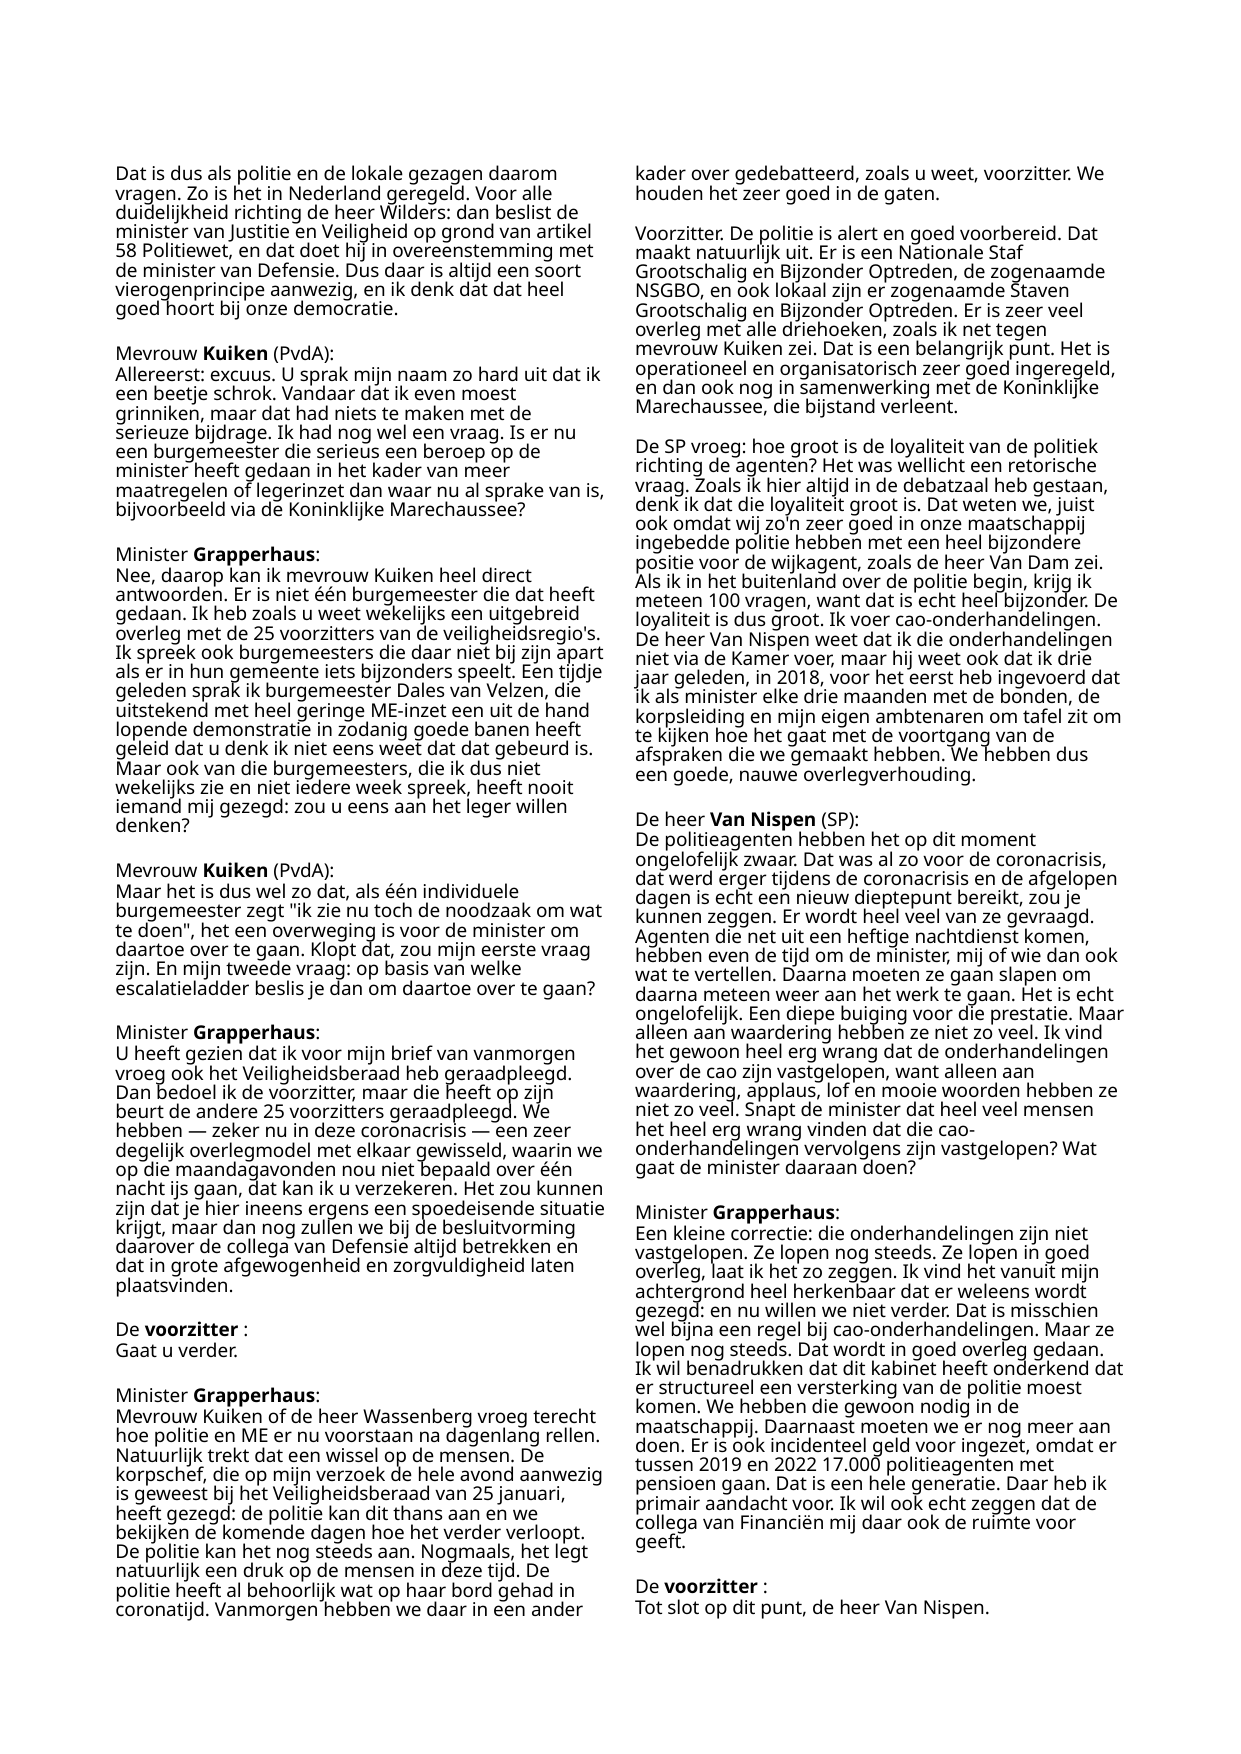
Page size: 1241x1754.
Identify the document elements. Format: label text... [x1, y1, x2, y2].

text Dat is dus als politie en de lokale gezagen daarom vragen. Zo is het in Nederland geregeld. Voor alle duidelijkheid richting de heer Wilders: dan beslist de minister van Justitie en Veiligheid op grond van artikel 58 Politiewet, en dat doet hij in overeenstemming met de minister van Defensie. Dus daar is altijd een soort vierogenprincipe aanwezig, en ik denk dat dat heel goed hoort bij onze democratie. [115, 165, 605, 319]
text De voorzitter : [635, 1573, 1125, 1599]
text Nee, daarop kan ik mevrouw Kuiken heel direct antwoorden. Er is niet één burgemeester die dat heeft gedaan. Ik heb zoals u weet wekelijks een uitgebreid overleg met de 25 voorzitters van de veiligheidsregio's. Ik spreek ook burgemeesters die daar niet bij zijn apart als er in hun gemeente iets bijzonders speelt. Een tijdje geleden sprak ik burgemeester Dales van Velzen, die uitstekend met heel geringe ME-inzet een uit de hand lopende demonstratie in zodanig goede banen heeft geleid dat u denk ik niet eens weet dat dat gebeurd is. Maar ook van die burgemeesters, die ik dus niet wekelijks zie en niet iedere week spreek, heeft nooit iemand mij gezegd: zou u eens aan het leger willen denken? [115, 567, 605, 837]
text De heer Van Nispen (SP): [635, 806, 1125, 831]
text De politieagenten hebben het op dit moment ongelofelijk zwaar. Dat was al zo voor de coronacrisis, dat werd erger tijdens de coronacrisis en de afgelopen dagen is echt een nieuw dieptepunt bereikt, zou je kunnen zeggen. Er wordt heel veel van ze gevraagd. Agenten die net uit een heftige nachtdienst komen, hebben even de tijd om de minister, mij of wie dan ook wat te vertellen. Daarna moeten ze gaan slapen om daarna meteen weer aan het werk te gaan. Het is echt ongelofelijk. Een diepe buiging voor die prestatie. Maar alleen aan waardering hebben ze niet zo veel. Ik vind het gewoon heel erg wrang dat de onderhandelingen over de cao zijn vastgelopen, want alleen aan waardering, applaus, lof en mooie woorden hebben ze niet zo veel. Snapt de minister dat heel veel mensen het heel erg wrang vinden dat die cao-onderhandelingen vervolgens zijn vastgelopen? Wat gaat de minister daaraan doen? [635, 831, 1125, 1178]
text Mevrouw Kuiken (PvdA): [115, 340, 605, 366]
text Minister Grapperhaus: [115, 541, 605, 567]
text Minister Grapperhaus: [115, 1019, 605, 1045]
text Allereerst: excuus. U sprak mijn naam zo hard uit dat ik een beetje schrok. Vandaar dat ik even moest grinniken, maar dat had niets te maken met de serieuze bijdrage. Ik had nog wel een vraag. Is er nu een burgemeester die serieus een beroep op de minister heeft gedaan in het kader van meer maatregelen of legerinzet dan waar nu al sprake van is, bijvoorbeeld via de Koninklijke Marechaussee? [115, 366, 605, 520]
text Maar het is dus wel zo dat, als één individuele burgemeester zegt "ik zie nu toch de noodzaak om wat te doen", het een overweging is voor de minister om daartoe over te gaan. Klopt dat, zou mijn eerste vraag zijn. En mijn tweede vraag: op basis van welke escalatieladder beslis je dan om daartoe over te gaan? [115, 883, 605, 999]
text Een kleine correctie: die onderhandelingen zijn niet vastgelopen. Ze lopen nog steeds. Ze lopen in goed overleg, laat ik het zo zeggen. Ik vind het vanuit mijn achtergrond heel herkenbaar dat er weleens wordt gezegd: en nu willen we niet verder. Dat is misschien wel bijna een regel bij cao-onderhandelingen. Maar ze lopen nog steeds. Dat wordt in goed overleg gedaan. Ik wil benadrukken dat dit kabinet heeft onderkend dat er structureel een versterking van de politie moest komen. We hebben die gewoon nodig in de maatschappij. Daarnaast moeten we er nog meer aan doen. Er is ook incidenteel geld voor ingezet, omdat er tussen 2019 en 2022 17.000 politieagenten met pensioen gaan. Dat is een hele generatie. Daar heb ik primair aandacht voor. Ik wil ook echt zeggen dat de collega van Financiën mij daar ook de ruimte voor geeft. [635, 1225, 1125, 1552]
text U heeft gezien dat ik voor mijn brief van vanmorgen vroeg ook het Veiligheidsberaad heb geraadpleegd. Dan bedoel ik de voorzitter, maar die heeft op zijn beurt de andere 25 voorzitters geraadpleegd. We hebben — zeker nu in deze coronacrisis — een zeer degelijk overlegmodel met elkaar gewisseld, waarin we op die maandagavonden nou niet bepaald over één nacht ijs gaan, dat kan ik u verzekeren. Het zou kunnen zijn dat je hier ineens ergens een spoedeisende situatie krijgt, maar dan nog zullen we bij de besluitvorming daarover de collega van Defensie altijd betrekken en dat in grote afgewogenheid en zorgvuldigheid laten plaatsvinden. [115, 1045, 605, 1296]
text Minister Grapperhaus: [115, 1382, 605, 1408]
text Tot slot op dit punt, de heer Van Nispen. [635, 1599, 1125, 1618]
text De voorzitter : [115, 1317, 605, 1342]
text Mevrouw Kuiken (PvdA): [115, 857, 605, 883]
text Voorzitter. De politie is alert en goed voorbereid. Dat maakt natuurlijk uit. Er is een Nationale Staf Grootschalig en Bijzonder Optreden, de zogenaamde NSGBO, en ook lokaal zijn er zogenaamde Staven Grootschalig en Bijzonder Optreden. Er is zeer veel overleg met alle driehoeken, zoals ik net tegen mevrouw Kuiken zei. Dat is een belangrijk punt. Het is operationeel en organisatorisch zeer goed ingeregeld, en dan ook nog in samenwerking met de Koninklijke Marechaussee, die bijstand verleent. [635, 224, 1125, 417]
text Mevrouw Kuiken of de heer Wassenberg vroeg terecht hoe politie en ME er nu voorstaan na dagenlang rellen. Natuurlijk trekt dat een wissel op de mensen. De korpschef, die op mijn verzoek de hele avond aanwezig is geweest bij het Veiligheidsberaad van 25 januari, heeft gezegd: de politie kan dit thans aan en we bekijken de komende dagen hoe het verder verloopt. De politie kan het nog steeds aan. Nogmaals, het legt natuurlijk een druk op de mensen in deze tijd. De politie heeft al behoorlijk wat op haar bord gehad in coronatijd. Vanmorgen hebben we daar in een ander [115, 1408, 605, 1620]
text De SP vroeg: hoe groot is de loyaliteit van de politiek richting de agenten? Het was wellicht een retorische vraag. Zoals ik hier altijd in de debatzaal heb gestaan, denk ik dat die loyaliteit groot is. Dat weten we, juist ook omdat wij zo'n zeer goed in onze maatschappij ingebedde politie hebben met een heel bijzondere positie voor de wijkagent, zoals de heer Van Dam zei. Als ik in het buitenland over de politie begin, krijg ik meteen 100 vragen, want dat is echt heel bijzonder. De loyaliteit is dus groot. Ik voer cao-onderhandelingen. De heer Van Nispen weet dat ik die onderhandelingen niet via de Kamer voer, maar hij weet ook dat ik drie jaar geleden, in 2018, voor het eerst heb ingevoerd dat ik als minister elke drie maanden met de bonden, de korpsleiding en mijn eigen ambtenaren om tafel zit om te kijken hoe het gaat met de voortgang van de afspraken die we gemaakt hebben. We hebben dus een goede, nauwe overlegverhouding. [635, 438, 1125, 785]
text Minister Grapperhaus: [635, 1199, 1125, 1225]
text kader over gedebatteerd, zoals u weet, voorzitter. We houden het zeer goed in de gaten. [635, 165, 1125, 204]
text Gaat u verder. [115, 1342, 605, 1362]
